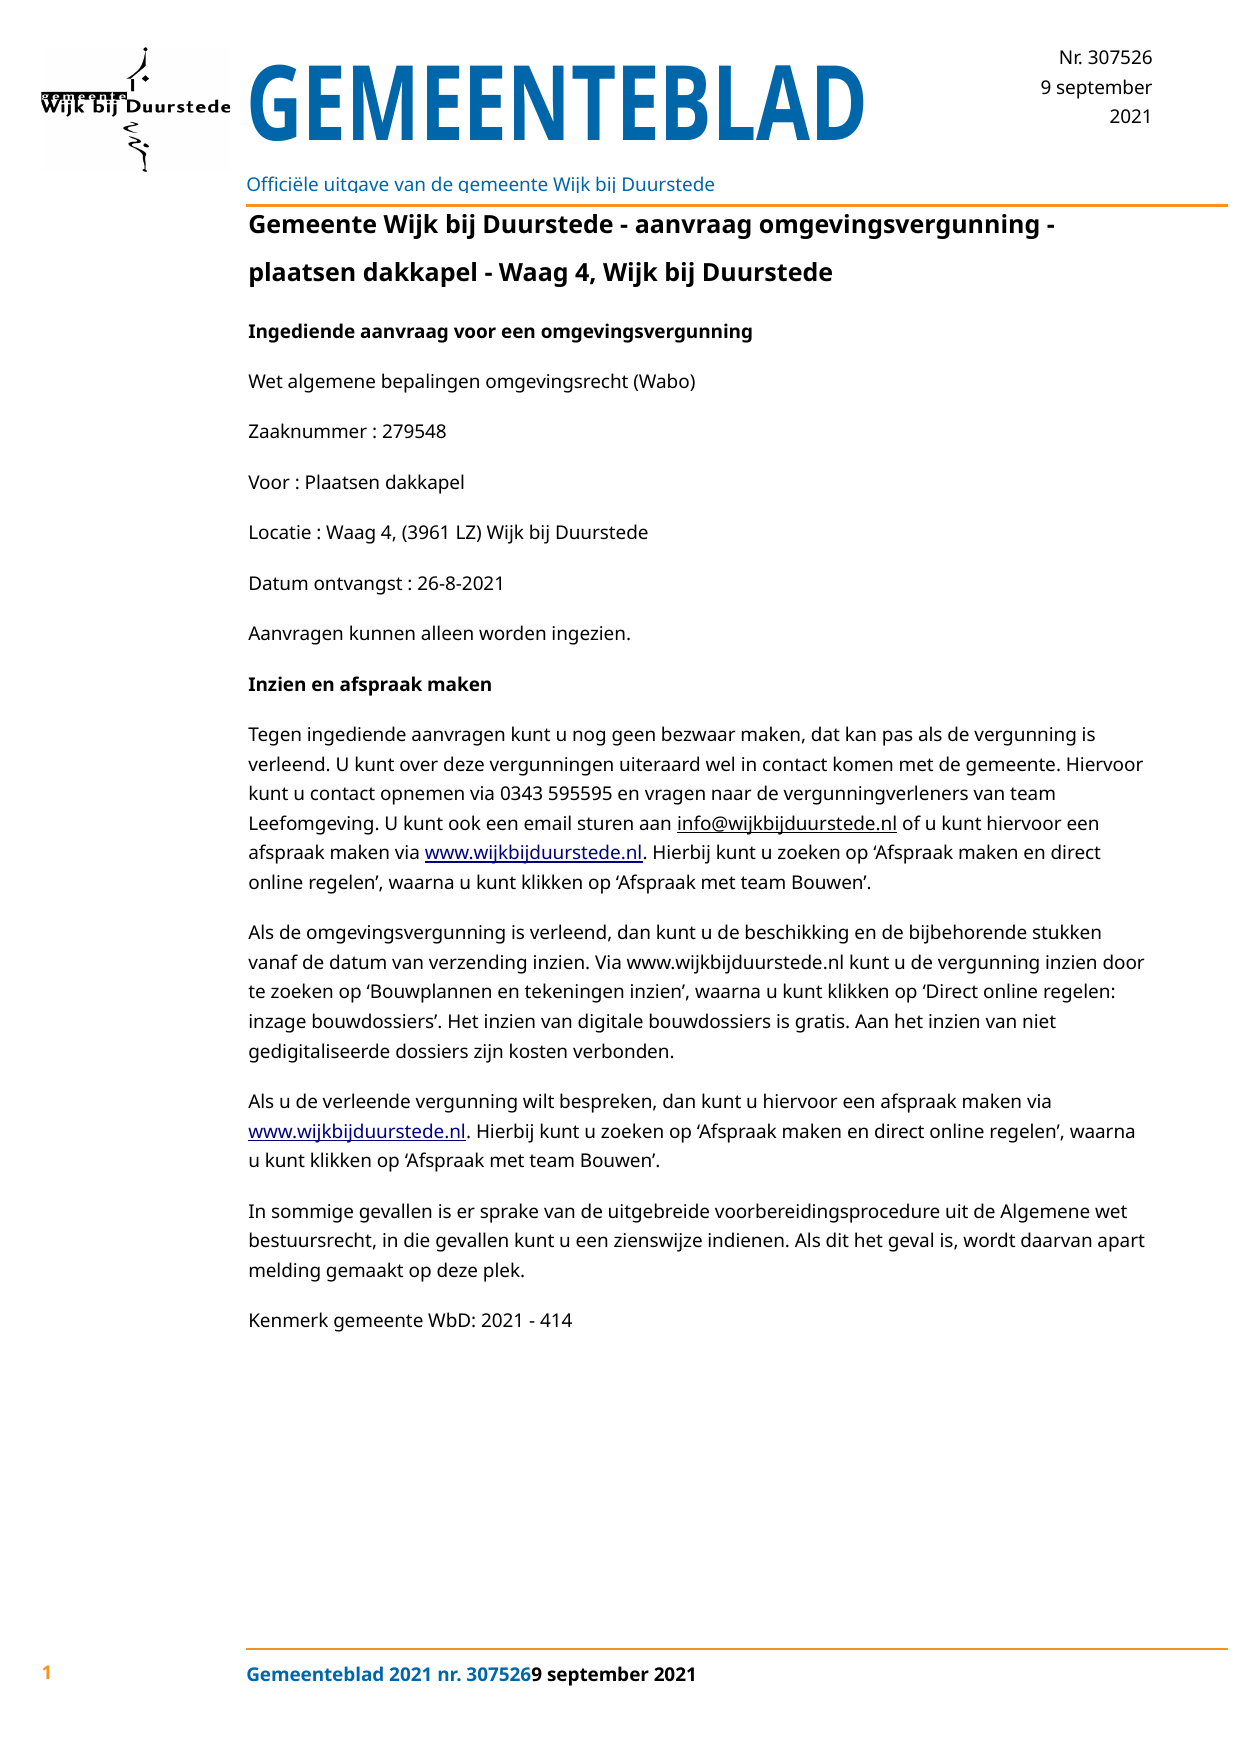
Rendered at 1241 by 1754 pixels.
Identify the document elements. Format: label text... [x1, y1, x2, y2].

text Kenmerk gemeente WbD: 2021 - 414 [248, 1307, 1152, 1333]
text Gemeente Wijk bij Duurstede - aanvraag omgevingsvergunning - plaatsen dakkapel - Waag 4, Wijk bij Duurstede [248, 207, 1152, 288]
text Datum ontvangst : 26-8-2021 [248, 570, 1152, 596]
text Zaaknummer : 279548 [248, 419, 1152, 444]
text Als de omgevingsvergunning is verleend, dan kunt u de beschikking en de bijbehorende stukken vanaf de datum van verzending inzien. Via www.wijkbijduurstede.nl kunt u de vergunning inzien door te zoeken op ‘Bouwplannen en tekeningen inzien’, waarna u kunt klikken op ‘Direct online regelen: inzage bouwdossiers’. Het inzien van digitale bouwdossiers is gratis. Aan het inzien van niet gedigitaliseerde dossiers zijn kosten verbonden. [248, 919, 1152, 1064]
text Ingediende aanvraag voor een omgevingsvergunning [248, 318, 1152, 344]
picture [41, 47, 231, 172]
text Aanvragen kunnen alleen worden ingezien. [248, 620, 1152, 646]
text Tegen ingediende aanvragen kunt u nog geen bezwaar maken, dat kan pas als de vergunning is verleend. U kunt over deze vergunningen uiteraard wel in contact komen met de gemeente. Hiervoor kunt u contact opnemen via 0343 595595 en vragen naar de vergunningverleners van team Leefomgeving. U kunt ook een email sturen aan info@wijkbijduurstede.nl of u kunt hiervoor een afspraak maken via www.wijkbijduurstede.nl. Hierbij kunt u zoeken op ‘Afspraak maken en direct online regelen’, waarna u kunt klikken op ‘Afspraak met team Bouwen’. [248, 721, 1152, 895]
text Voor : Plaatsen dakkapel [248, 469, 1152, 495]
text Locatie : Waag 4, (3961 LZ) Wijk bij Duurstede [248, 519, 1152, 545]
text Wet algemene bepalingen omgevingsrecht (Wabo) [248, 368, 1152, 394]
text Inzien en afspraak maken [248, 671, 1152, 697]
text In sommige gevallen is er sprake van de uitgebreide voorbereidingsprocedure uit de Algemene wet bestuursrecht, in die gevallen kunt u een zienswijze indienen. Als dit het geval is, wordt daarvan apart melding gemaakt op deze plek. [248, 1198, 1152, 1283]
text Als u de verleende vergunning wilt bespreken, dan kunt u hiervoor een afspraak maken via www.wijkbijduurstede.nl. Hierbij kunt u zoeken op ‘Afspraak maken en direct online regelen’, waarna u kunt klikken op ‘Afspraak met team Bouwen’. [248, 1088, 1152, 1173]
